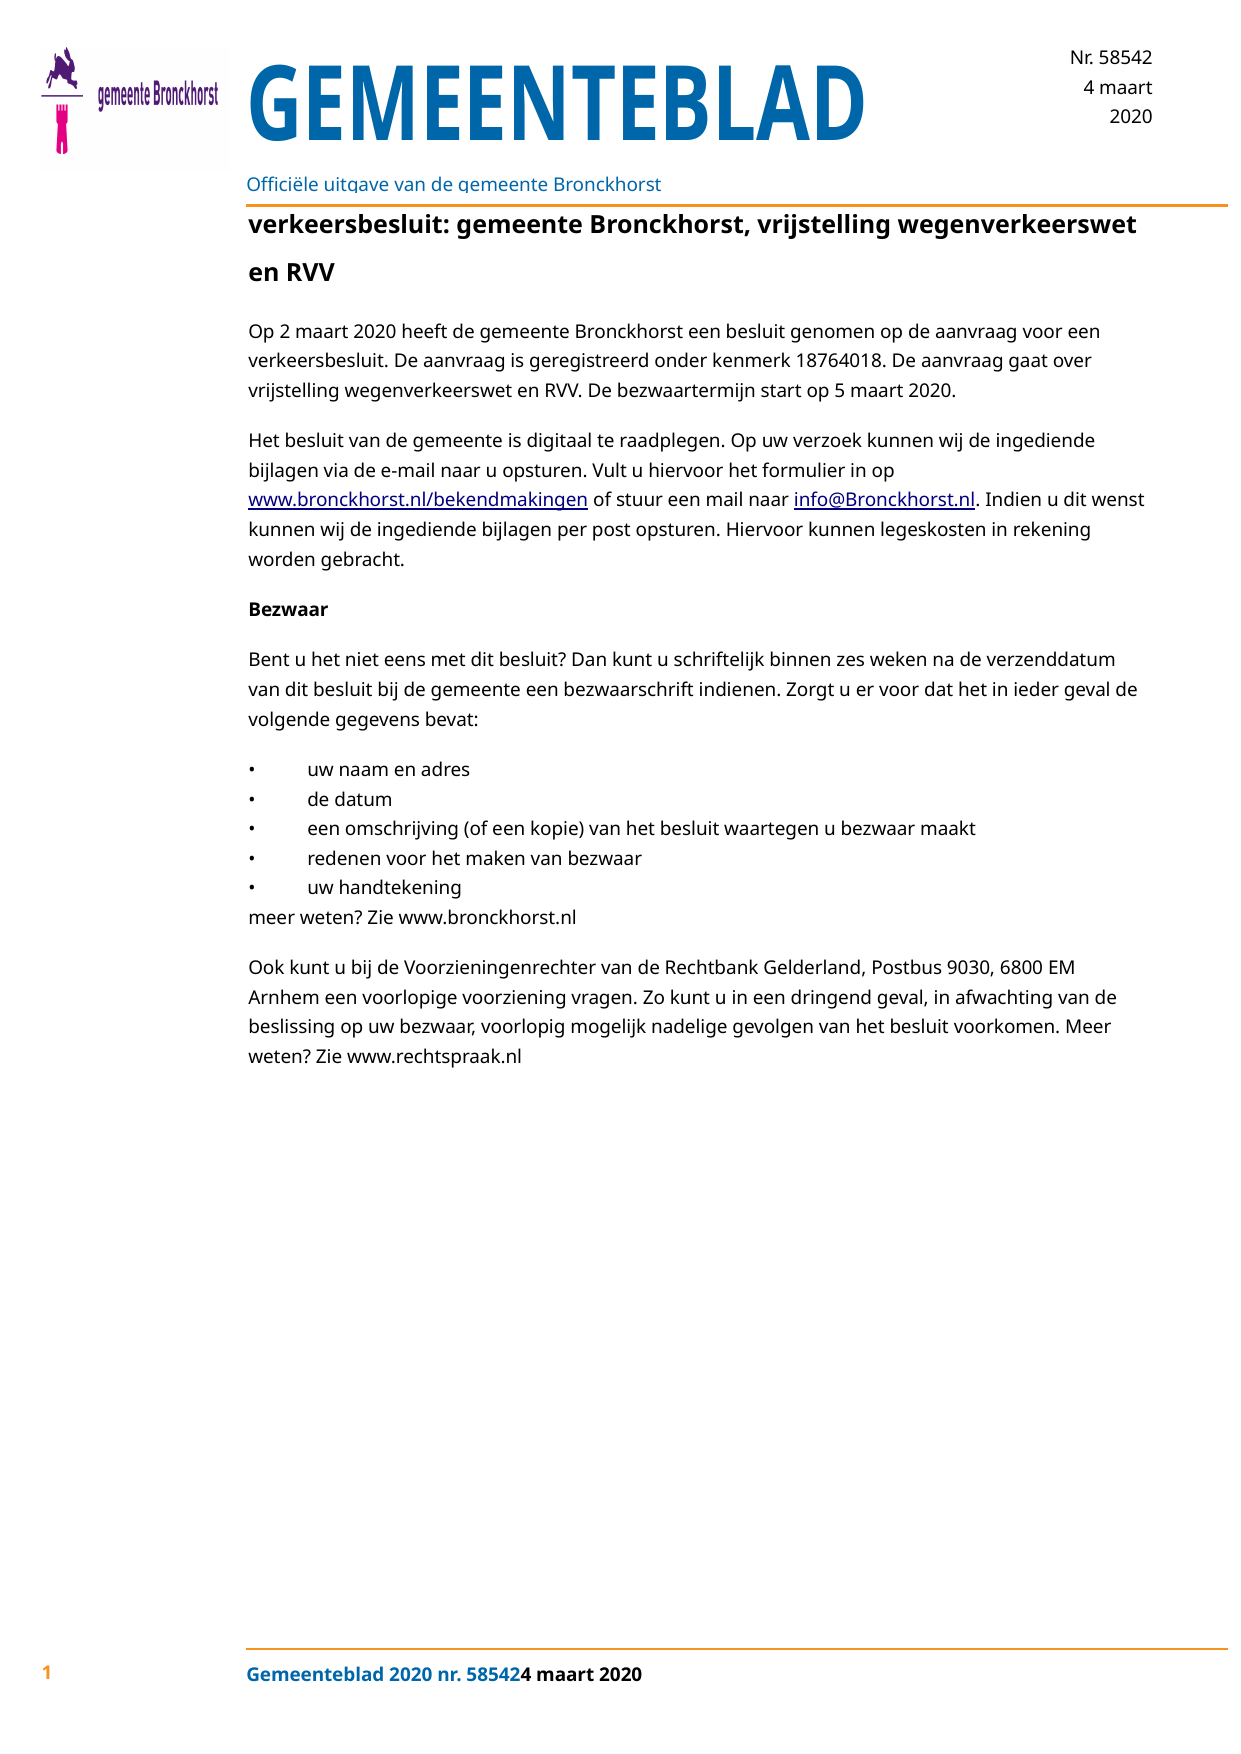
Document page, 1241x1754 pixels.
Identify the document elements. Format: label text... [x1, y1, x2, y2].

list een omschrijving (of een kopie) van het besluit waartegen u bezwaar maakt [248, 815, 1152, 841]
picture [41, 47, 231, 172]
list de datum [248, 786, 1152, 812]
text Bezwaar [248, 596, 1152, 622]
text verkeersbesluit: gemeente Bronckhorst, vrijstelling wegenverkeerswet en RVV [248, 207, 1152, 288]
text meer weten? Zie www.bronckhorst.nl [248, 904, 1152, 930]
text Op 2 maart 2020 heeft de gemeente Bronckhorst een besluit genomen op de aanvraag voor een verkeersbesluit. De aanvraag is geregistreerd onder kenmerk 18764018. De aanvraag gaat over vrijstelling wegenverkeerswet en RVV. De bezwaartermijn start op 5 maart 2020. [248, 318, 1152, 403]
text Bent u het niet eens met dit besluit? Dan kunt u schriftelijk binnen zes weken na de verzenddatum van dit besluit bij de gemeente een bezwaarschrift indienen. Zorgt u er voor dat het in ieder geval de volgende gegevens bevat: [248, 647, 1152, 732]
list redenen voor het maken van bezwaar [248, 845, 1152, 871]
list uw naam en adres [248, 756, 1152, 782]
text Ook kunt u bij de Voorzieningenrechter van de Rechtbank Gelderland, Postbus 9030, 6800 EM Arnhem een voorlopige voorziening vragen. Zo kunt u in een dringend geval, in afwachting van de beslissing op uw bezwaar, voorlopig mogelijk nadelige gevolgen van het besluit voorkomen. Meer weten? Zie www.rechtspraak.nl [248, 954, 1152, 1069]
text Het besluit van de gemeente is digitaal te raadplegen. Op uw verzoek kunnen wij de ingediende bijlagen via de e-mail naar u opsturen. Vult u hiervoor het formulier in op www.bronckhorst.nl/bekendmakingen of stuur een mail naar info@Bronckhorst.nl. Indien u dit wenst kunnen wij de ingediende bijlagen per post opsturen. Hiervoor kunnen legeskosten in rekening worden gebracht. [248, 427, 1152, 572]
list uw handtekening [248, 874, 1152, 900]
